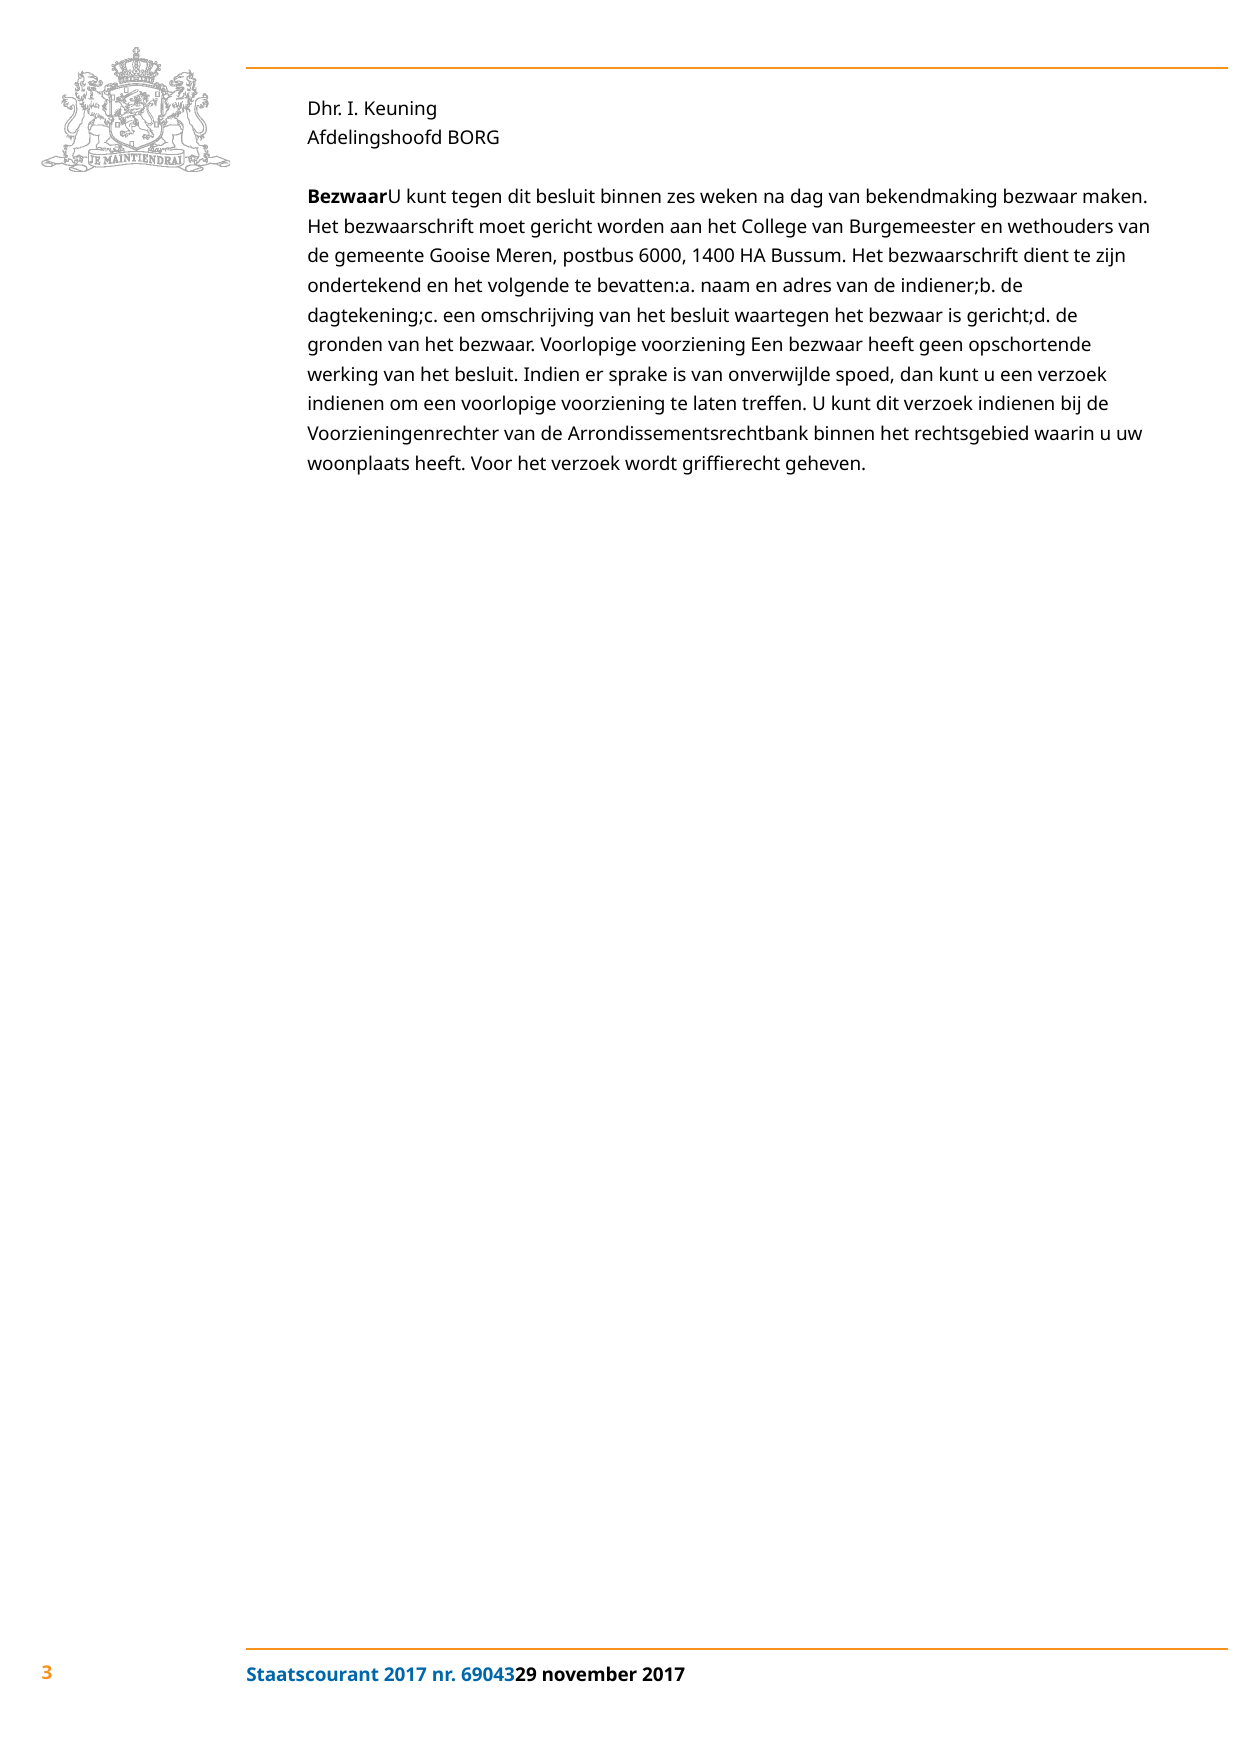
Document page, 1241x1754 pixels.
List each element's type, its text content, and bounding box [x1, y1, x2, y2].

list Dhr. I. Keuning [248, 95, 1152, 121]
list BezwaarU kunt tegen dit besluit binnen zes weken na dag van bekendmaking bezwaar maken. Het bezwaarschrift moet gericht worden aan het College van Burgemeester en wethouders van de gemeente Gooise Meren, postbus 6000, 1400 HA Bussum. Het bezwaarschrift dient te zijn ondertekend en het volgende te bevatten:a. naam en adres van de indiener;b. de dagtekening;c. een omschrijving van het besluit waartegen het bezwaar is gericht;d. de gronden van het bezwaar. Voorlopige voorziening Een bezwaar heeft geen opschortende werking van het besluit. Indien er sprake is van onverwijlde spoed, dan kunt u een verzoek indienen om een voorlopige voorziening te laten treffen. U kunt dit verzoek indienen bij de Voorzieningenrechter van de Arrondissementsrechtbank binnen het rechtsgebied waarin u uw woonplaats heeft. Voor het verzoek wordt griffierecht geheven. [248, 183, 1152, 476]
list Afdelingshoofd BORG [248, 124, 1152, 150]
picture [41, 47, 231, 172]
